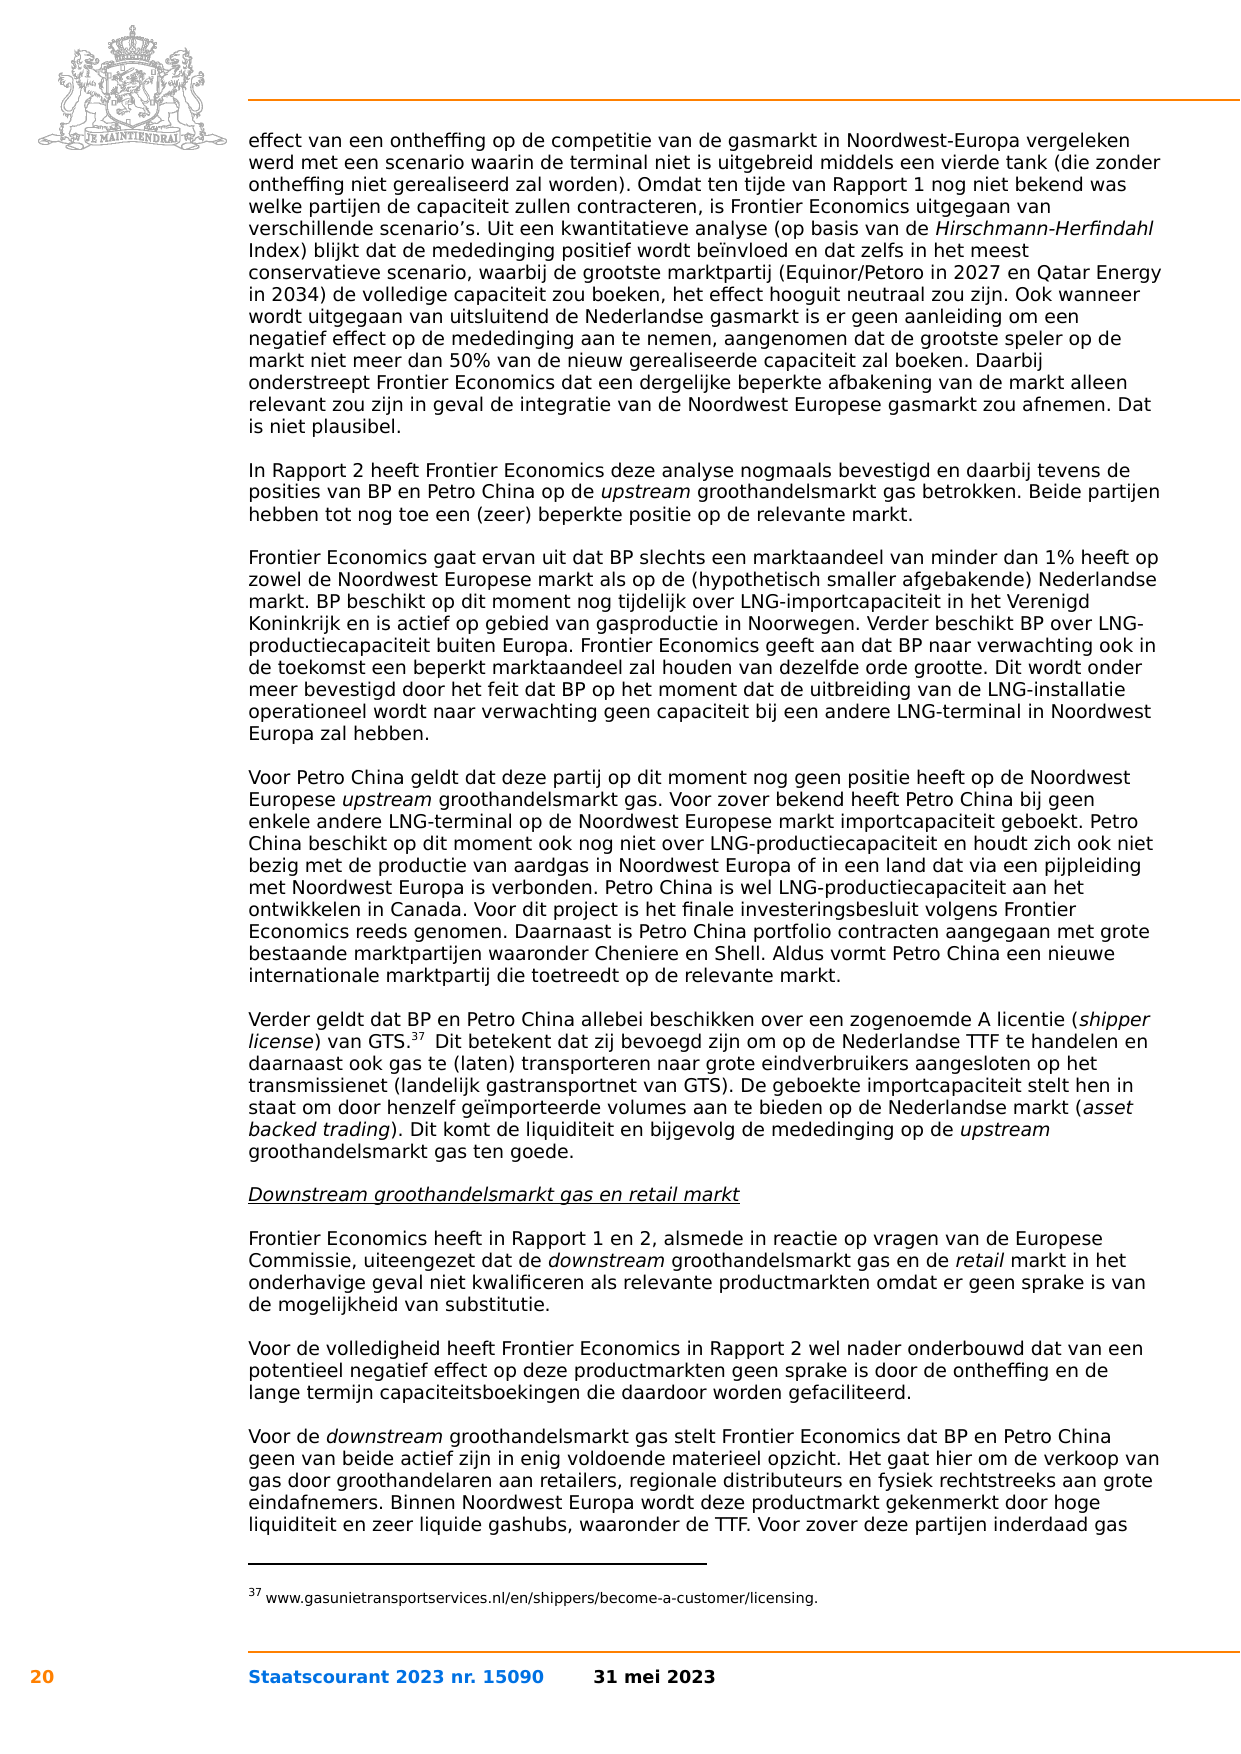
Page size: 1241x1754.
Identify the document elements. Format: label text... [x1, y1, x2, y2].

text Voor Petro China geldt dat deze partij op dit moment nog geen positie heeft op de Noordwest Europese upstream groothandelsmarkt gas. Voor zover bekend heeft Petro China bij geen enkele andere LNG-terminal op de Noordwest Europese markt importcapaciteit geboekt. Petro China beschikt op dit moment ook nog niet over LNG-productiecapaciteit en houdt zich ook niet bezig met de productie van aardgas in Noordwest Europa of in een land dat via een pijpleiding met Noordwest Europa is verbonden. Petro China is wel LNG-productiecapaciteit aan het ontwikkelen in Canada. Voor dit project is het finale investeringsbesluit volgens Frontier Economics reeds genomen. Daarnaast is Petro China portfolio contracten aangegaan met grote bestaande marktpartijen waaronder Cheniere en Shell. Aldus vormt Petro China een nieuwe internationale marktpartij die toetreedt op de relevante markt. [248, 767, 1163, 987]
text Verder geldt dat BP en Petro China allebei beschikken over een zogenoemde A licentie (shipper license) van GTS. Dit betekent dat zij bevoegd zijn om op de Nederlandse TTF te handelen en daarnaast ook gas te (laten) transporteren naar grote eindverbruikers aangesloten op het transmissienet (landelijk gastransportnet van GTS). De geboekte importcapaciteit stelt hen in staat om door henzelf geïmporteerde volumes aan te bieden op de Nederlandse markt (asset backed trading). Dit komt de liquiditeit en bijgevolg de mededinging op de upstream groothandelsmarkt gas ten goede. [248, 1009, 1163, 1162]
picture [38, 25, 227, 150]
text Voor de downstream groothandelsmarkt gas stelt Frontier Economics dat BP en Petro China geen van beide actief zijn in enig voldoende materieel opzicht. Het gaat hier om de verkoop van gas door groothandelaren aan retailers, regionale distributeurs en fysiek rechtstreeks aan grote eindafnemers. Binnen Noordwest Europa wordt deze productmarkt gekenmerkt door hoge liquiditeit en zeer liquide gashubs, waaronder de TTF. Voor zover deze partijen inderdaad gas [248, 1426, 1163, 1536]
text Frontier Economics heeft in Rapport 1 en 2, alsmede in reactie op vragen van de Europese Commissie, uiteengezet dat de downstream groothandelsmarkt gas en de retail markt in het onderhavige geval niet kwalificeren als relevante productmarkten omdat er geen sprake is van de mogelijkheid van substitutie. [248, 1228, 1163, 1316]
text Frontier Economics gaat ervan uit dat BP slechts een marktaandeel van minder dan 1% heeft op zowel de Noordwest Europese markt als op de (hypothetisch smaller afgebakende) Nederlandse markt. BP beschikt op dit moment nog tijdelijk over LNG-importcapaciteit in het Verenigd Koninkrijk en is actief op gebied van gasproductie in Noorwegen. Verder beschikt BP over LNG-productiecapaciteit buiten Europa. Frontier Economics geeft aan dat BP naar verwachting ook in de toekomst een beperkt marktaandeel zal houden van dezelfde orde grootte. Dit wordt onder meer bevestigd door het feit dat BP op het moment dat de uitbreiding van de LNG-installatie operationeel wordt naar verwachting geen capaciteit bij een andere LNG-terminal in Noordwest Europa zal hebben. [248, 547, 1163, 745]
text Voor de volledigheid heeft Frontier Economics in Rapport 2 wel nader onderbouwd dat van een potentieel negatief effect op deze productmarkten geen sprake is door de ontheffing en de lange termijn capaciteitsboekingen die daardoor worden gefaciliteerd. [248, 1338, 1163, 1404]
text www.gasunietransportservices.nl/en/shippers/become-a-customer/licensing. [248, 1586, 1163, 1608]
text effect van een ontheffing op de competitie van de gasmarkt in Noordwest-Europa vergeleken werd met een scenario waarin de terminal niet is uitgebreid middels een vierde tank (die zonder ontheffing niet gerealiseerd zal worden). Omdat ten tijde van Rapport 1 nog niet bekend was welke partijen de capaciteit zullen contracteren, is Frontier Economics uitgegaan van verschillende scenario’s. Uit een kwantitatieve analyse (op basis van de Hirschmann-Herfindahl Index) blijkt dat de mededinging positief wordt beïnvloed en dat zelfs in het meest conservatieve scenario, waarbij de grootste marktpartij (Equinor/Petoro in 2027 en Qatar Energy in 2034) de volledige capaciteit zou boeken, het effect hooguit neutraal zou zijn. Ook wanneer wordt uitgegaan van uitsluitend de Nederlandse gasmarkt is er geen aanleiding om een negatief effect op de mededinging aan te nemen, aangenomen dat de grootste speler op de markt niet meer dan 50% van de nieuw gerealiseerde capaciteit zal boeken. Daarbij onderstreept Frontier Economics dat een dergelijke beperkte afbakening van de markt alleen relevant zou zijn in geval de integratie van de Noordwest Europese gasmarkt zou afnemen. Dat is niet plausibel. [248, 130, 1163, 438]
subtitle Downstream groothandelsmarkt gas en retail markt [248, 1184, 1163, 1206]
text In Rapport 2 heeft Frontier Economics deze analyse nogmaals bevestigd en daarbij tevens de posities van BP en Petro China op de upstream groothandelsmarkt gas betrokken. Beide partijen hebben tot nog toe een (zeer) beperkte positie op de relevante markt. [248, 459, 1163, 525]
